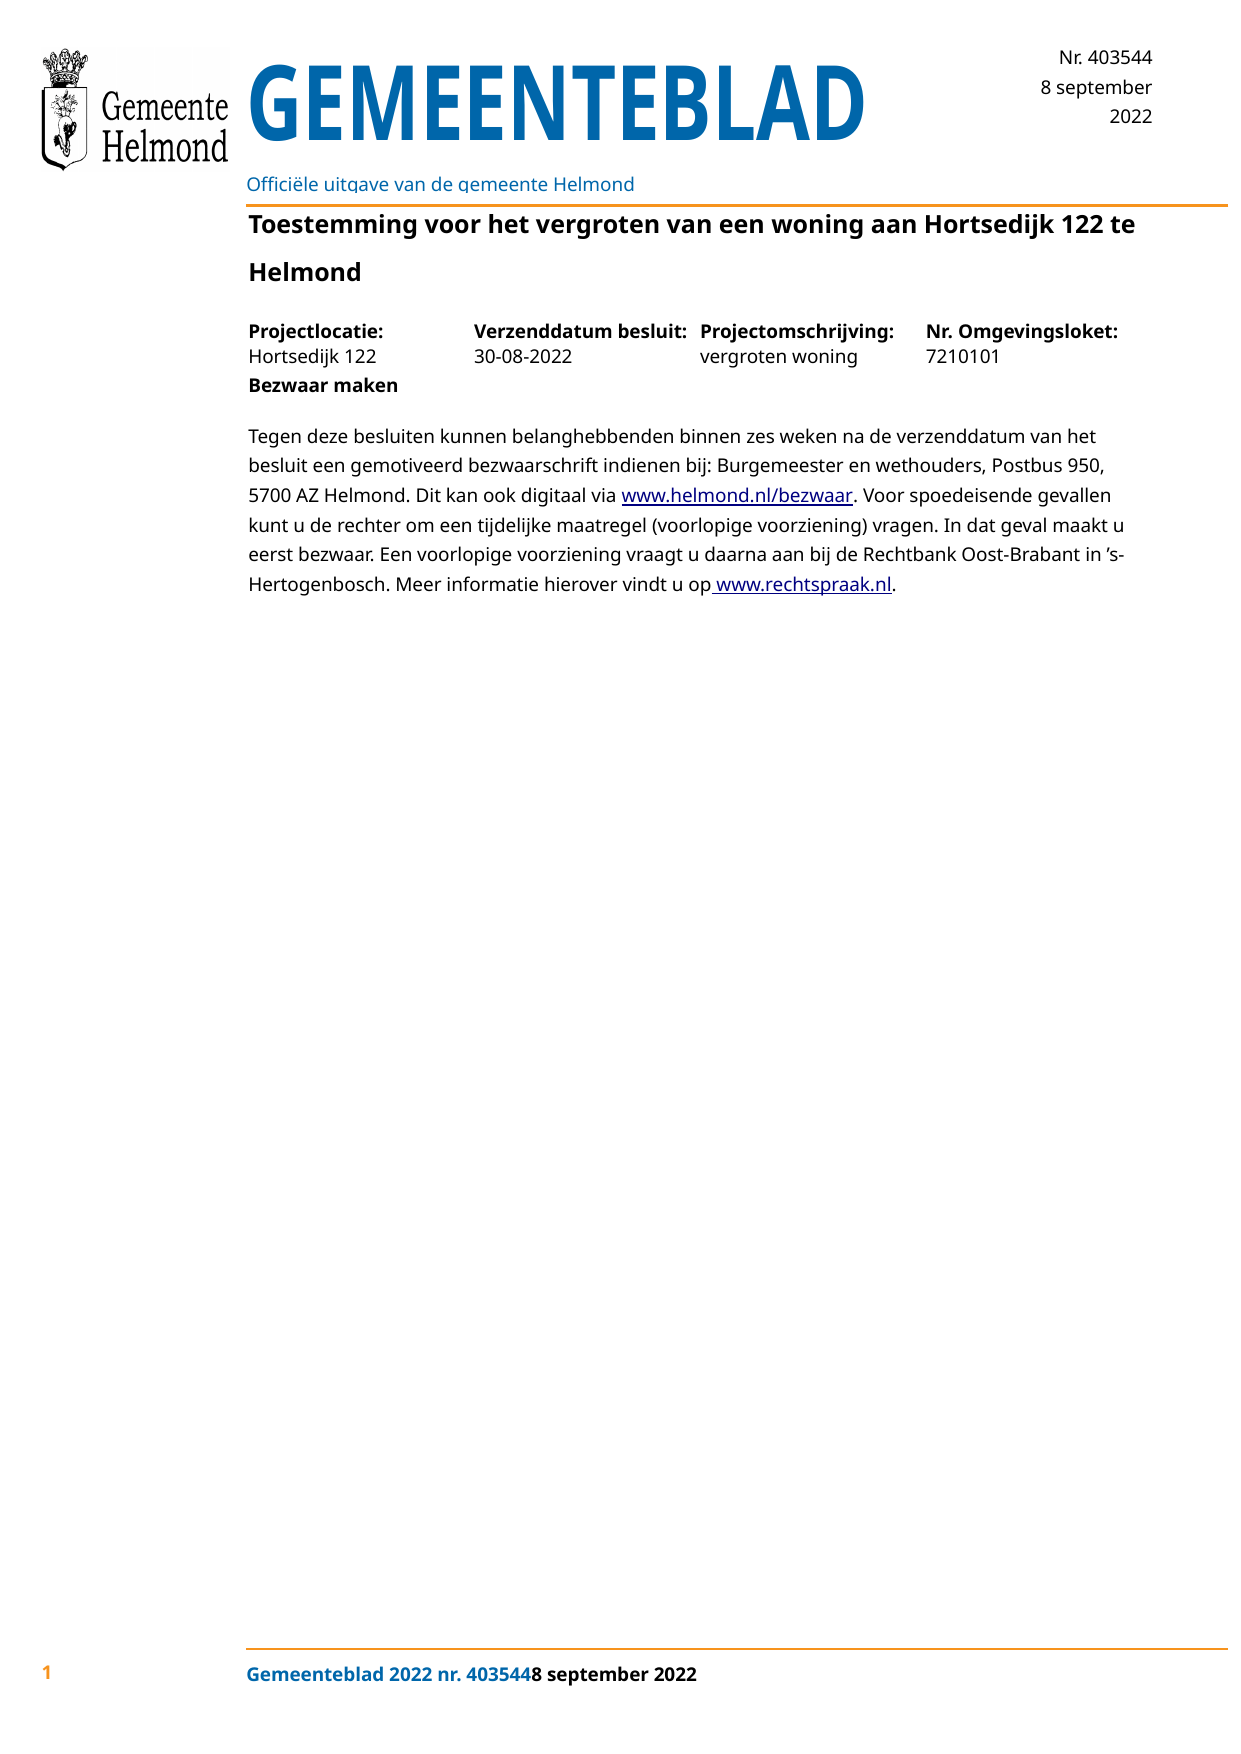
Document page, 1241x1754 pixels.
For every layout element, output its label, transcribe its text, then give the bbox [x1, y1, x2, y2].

table_header Nr. Omgevingsloket: [926, 318, 1152, 344]
text Toestemming voor het vergroten van een woning aan Hortsedijk 122 te Helmond [248, 207, 1152, 288]
table_cell 30-08-2022 [474, 344, 700, 369]
table_header Projectomschrijving: [700, 318, 926, 344]
table_header Verzenddatum besluit: [474, 318, 700, 344]
text Tegen deze besluiten kunnen belanghebbenden binnen zes weken na de verzenddatum van het besluit een gemotiveerd bezwaarschrift indienen bij: Burgemeester en wethouders, Postbus 950, 5700 AZ Helmond. Dit kan ook digitaal via www.helmond.nl/bezwaar. Voor spoedeisende gevallen kunt u de rechter om een tijdelijke maatregel (voorlopige voorziening) vragen. In dat geval maakt u eerst bezwaar. Een voorlopige voorziening vraagt u daarna aan bij de Rechtbank Oost-Brabant in ’s-Hertogenbosch. Meer informatie hierover vindt u op www.rechtspraak.nl. [248, 423, 1152, 597]
table_header Projectlocatie: [248, 318, 474, 344]
table_cell 7210101 [926, 344, 1152, 369]
table_cell Hortsedijk 122 [248, 344, 474, 369]
text Bezwaar maken [248, 373, 1152, 398]
table_cell vergroten woning [700, 344, 926, 369]
picture [41, 47, 231, 172]
